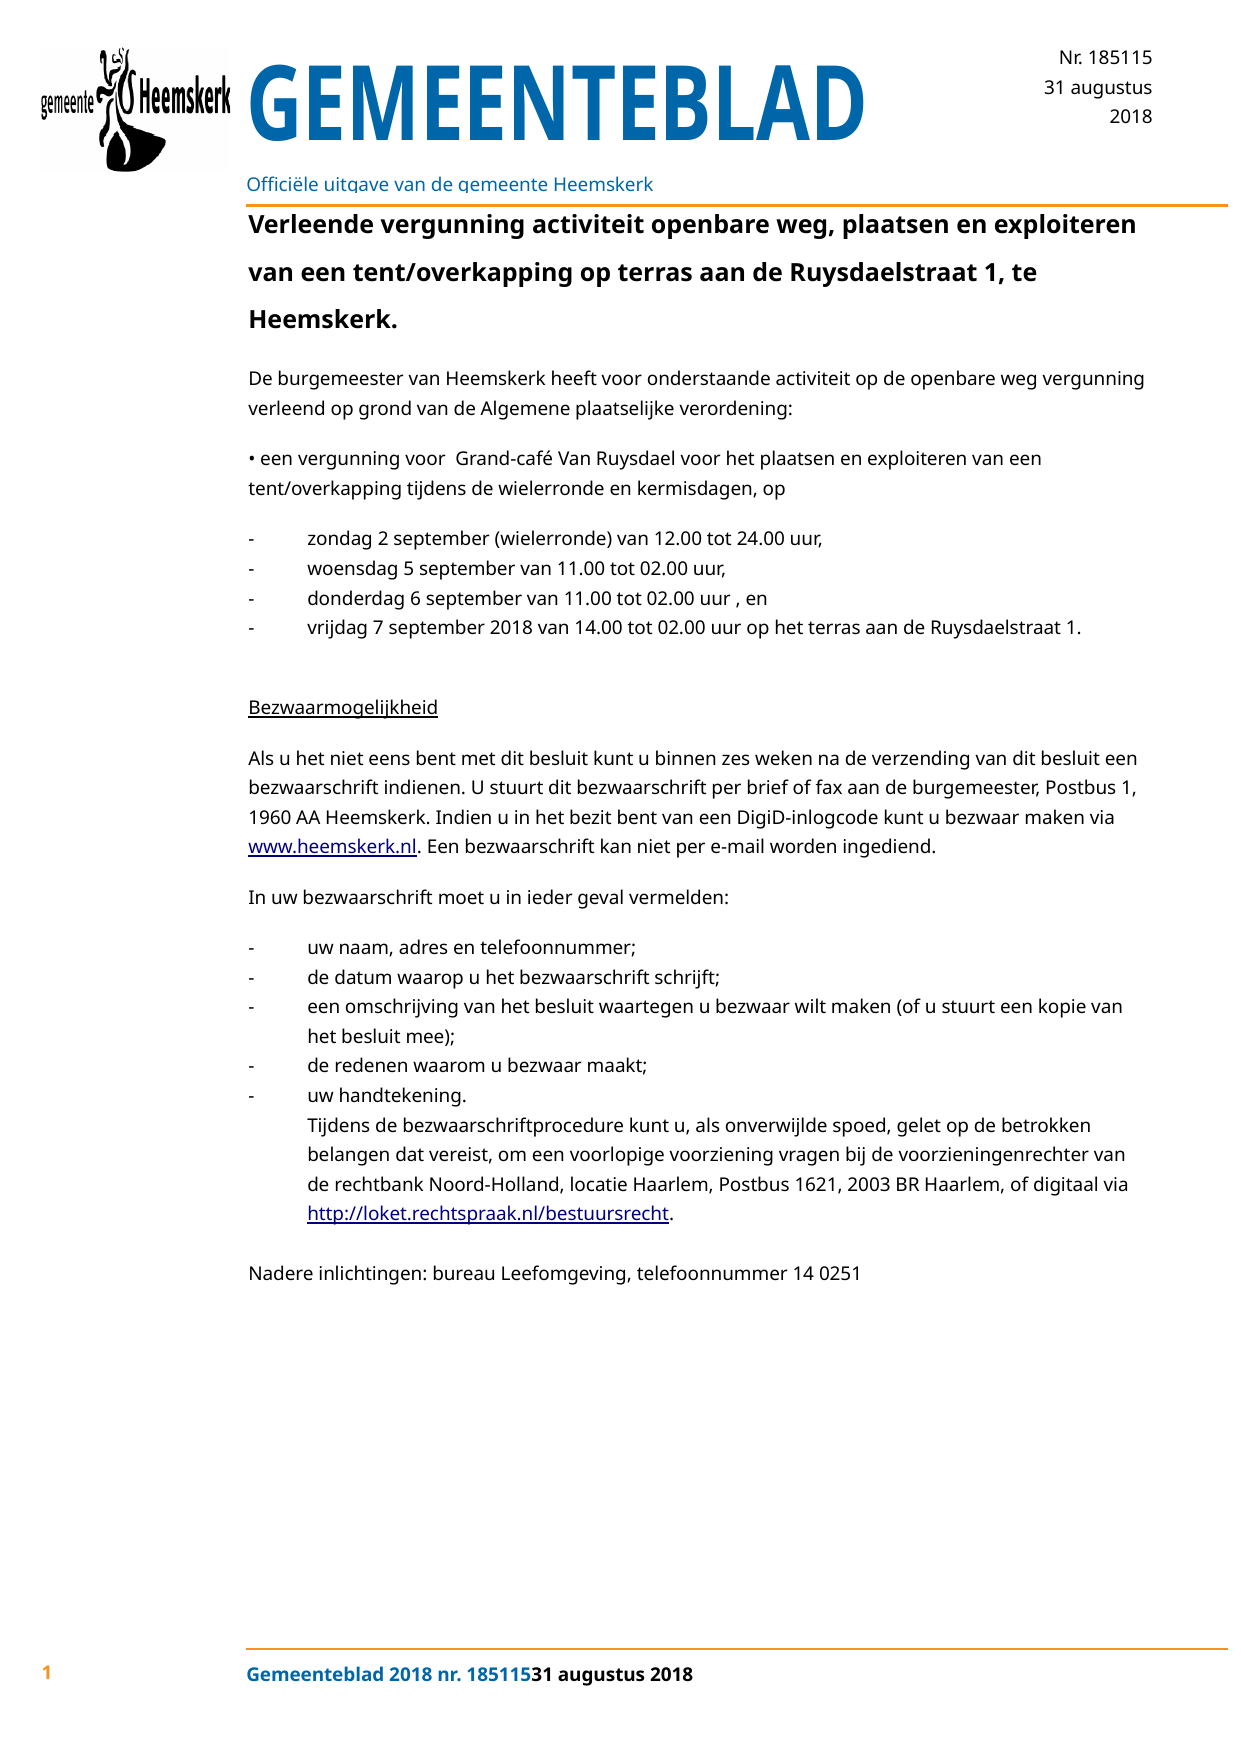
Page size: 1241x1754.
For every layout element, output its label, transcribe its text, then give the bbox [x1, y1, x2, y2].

list vrijdag 7 september 2018 van 14.00 tot 02.00 uur op het terras aan de Ruysdaelstraat 1. [248, 614, 1152, 640]
text De burgemeester van Heemskerk heeft voor onderstaande activiteit op de openbare weg vergunning verleend op grond van de Algemene plaatselijke verordening: [248, 366, 1152, 421]
list de datum waarop u het bezwaarschrift schrijft; [248, 964, 1152, 989]
text Als u het niet eens bent met dit besluit kunt u binnen zes weken na de verzending van dit besluit een bezwaarschrift indienen. U stuurt dit bezwaarschrift per brief of fax aan de burgemeester, Postbus 1, 1960 AA Heemskerk. Indien u in het bezit bent van een DigiD-inlogcode kunt u bezwaar maken via www.heemskerk.nl. Een bezwaarschrift kan niet per e-mail worden ingediend. [248, 745, 1152, 859]
text Bezwaarmogelijkheid [248, 694, 1152, 720]
list donderdag 6 september van 11.00 tot 02.00 uur , en [248, 585, 1152, 610]
list Tijdens de bezwaarschriftprocedure kunt u, als onverwijlde spoed, gelet op de betrokken belangen dat vereist, om een voorlopige voorziening vragen bij de voorzieningenrechter van de rechtbank Noord-Holland, locatie Haarlem, Postbus 1621, 2003 BR Haarlem, of digitaal via http://loket.rechtspraak.nl/bestuursrecht. [248, 1112, 1152, 1226]
text • een vergunning voor Grand-café Van Ruysdael voor het plaatsen en exploiteren van een tent/overkapping tijdens de wielerronde en kermisdagen, op [248, 446, 1152, 501]
text Nadere inlichtingen: bureau Leefomgeving, telefoonnummer 14 0251 [248, 1260, 1152, 1285]
list een omschrijving van het besluit waartegen u bezwaar wilt maken (of u stuurt een kopie van het besluit mee); [248, 993, 1152, 1049]
list uw handtekening. [248, 1082, 1152, 1108]
list de redenen waarom u bezwaar maakt; [248, 1053, 1152, 1078]
list woensdag 5 september van 11.00 tot 02.00 uur, [248, 555, 1152, 581]
list zondag 2 september (wielerronde) van 12.00 tot 24.00 uur, [248, 526, 1152, 551]
text In uw bezwaarschrift moet u in ieder geval vermelden: [248, 884, 1152, 909]
picture [41, 47, 231, 172]
list uw naam, adres en telefoonnummer; [248, 934, 1152, 960]
text Verleende vergunning activiteit openbare weg, plaatsen en exploiteren van een tent/overkapping op terras aan de Ruysdaelstraat 1, te Heemskerk. [248, 207, 1152, 336]
